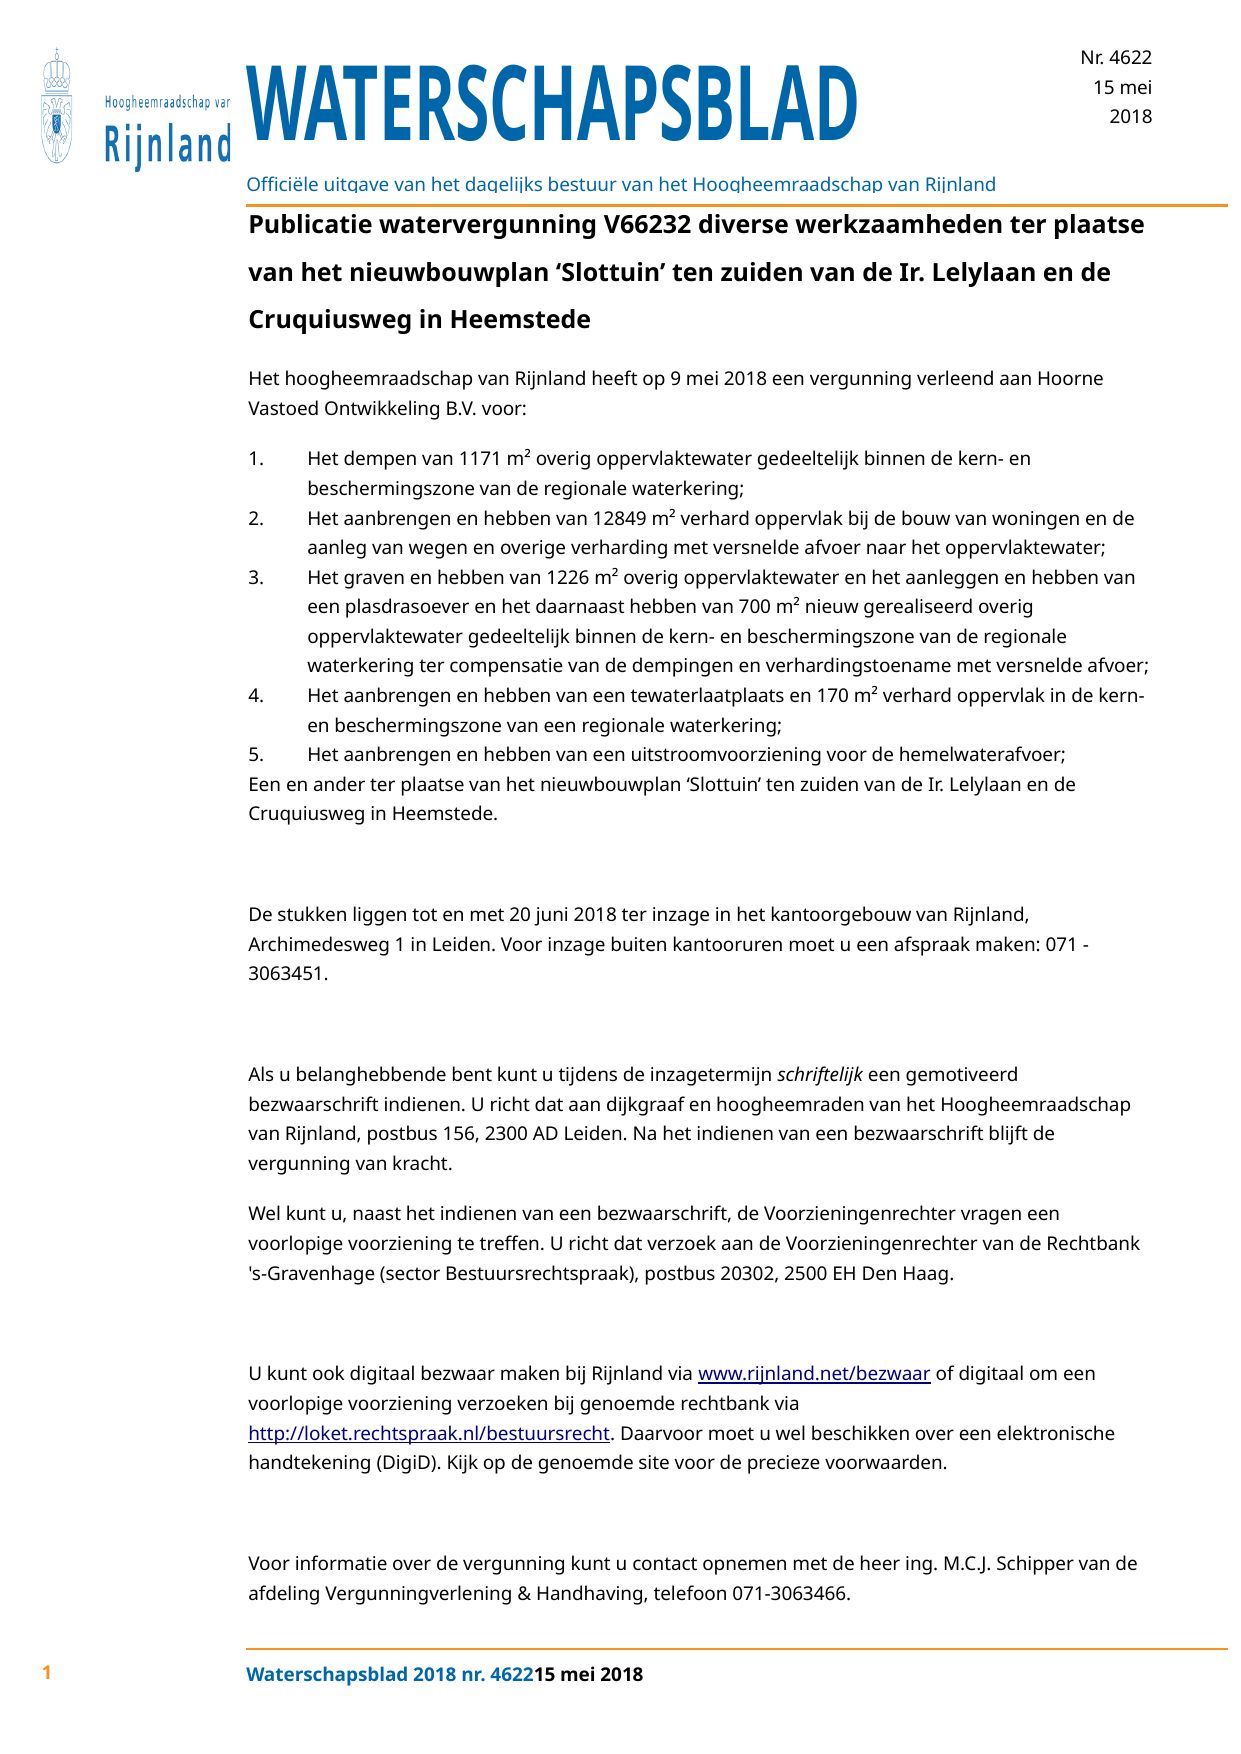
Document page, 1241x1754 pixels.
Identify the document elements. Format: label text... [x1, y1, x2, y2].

text Publicatie watervergunning V66232 diverse werkzaamheden ter plaatse van het nieuwbouwplan ‘Slottuin’ ten zuiden van de Ir. Lelylaan en de Cruquiusweg in Heemstede [248, 207, 1152, 336]
text U kunt ook digitaal bezwaar maken bij Rijnland via www.rijnland.net/bezwaar of digitaal om een voorlopige voorziening verzoeken bij genoemde rechtbank via http://loket.rechtspraak.nl/bestuursrecht. Daarvoor moet u wel beschikken over een elektronische handtekening (DigiD). Kijk op de genoemde site voor de precieze voorwaarden. [248, 1361, 1152, 1475]
list Het dempen van 1171 m² overig oppervlaktewater gedeeltelijk binnen de kern- en beschermingszone van de regionale waterkering; [248, 446, 1152, 501]
text Als u belanghebbende bent kunt u tijdens de inzagetermijn schriftelijk een gemotiveerd bezwaarschrift indienen. U richt dat aan dijkgraaf en hoogheemraden van het Hoogheemraadschap van Rijnland, postbus 156, 2300 AD Leiden. Na het indienen van een bezwaarschrift blijft de vergunning van kracht. [248, 1061, 1152, 1176]
text Een en ander ter plaatse van het nieuwbouwplan ‘Slottuin’ ten zuiden van de Ir. Lelylaan en de Cruquiusweg in Heemstede. [248, 771, 1152, 826]
text Het hoogheemraadschap van Rijnland heeft op 9 mei 2018 een vergunning verleend aan Hoorne Vastoed Ontwikkeling B.V. voor: [248, 366, 1152, 421]
list Het aanbrengen en hebben van een tewaterlaatplaats en 170 m² verhard oppervlak in de kern- en beschermingszone van een regionale waterkering; [248, 682, 1152, 737]
text Wel kunt u, naast het indienen van een bezwaarschrift, de Voorzieningenrechter vragen een voorlopige voorziening te treffen. U richt dat verzoek aan de Voorzieningenrechter van de Rechtbank 's-Gravenhage (sector Bestuursrechtspraak), postbus 20302, 2500 EH Den Haag. [248, 1201, 1152, 1285]
text Voor informatie over de vergunning kunt u contact opnemen met de heer ing. M.C.J. Schipper van de afdeling Vergunningverlening & Handhaving, telefoon 071-3063466. [248, 1550, 1152, 1605]
text De stukken liggen tot en met 20 juni 2018 ter inzage in het kantoorgebouw van Rijnland, Archimedesweg 1 in Leiden. Voor inzage buiten kantooruren moet u een afspraak maken: 071 - 3063451. [248, 901, 1152, 986]
list Het graven en hebben van 1226 m² overig oppervlaktewater en het aanleggen en hebben van een plasdrasoever en het daarnaast hebben van 700 m² nieuw gerealiseerd overig oppervlaktewater gedeeltelijk binnen de kern- en beschermingszone van de regionale waterkering ter compensatie van de dempingen en verhardingstoename met versnelde afvoer; [248, 564, 1152, 678]
list Het aanbrengen en hebben van 12849 m² verhard oppervlak bij de bouw van woningen en de aanleg van wegen en overige verharding met versnelde afvoer naar het oppervlaktewater; [248, 505, 1152, 560]
list Het aanbrengen en hebben van een uitstroomvoorziening voor de hemelwaterafvoer; [248, 741, 1152, 767]
picture [41, 47, 231, 172]
